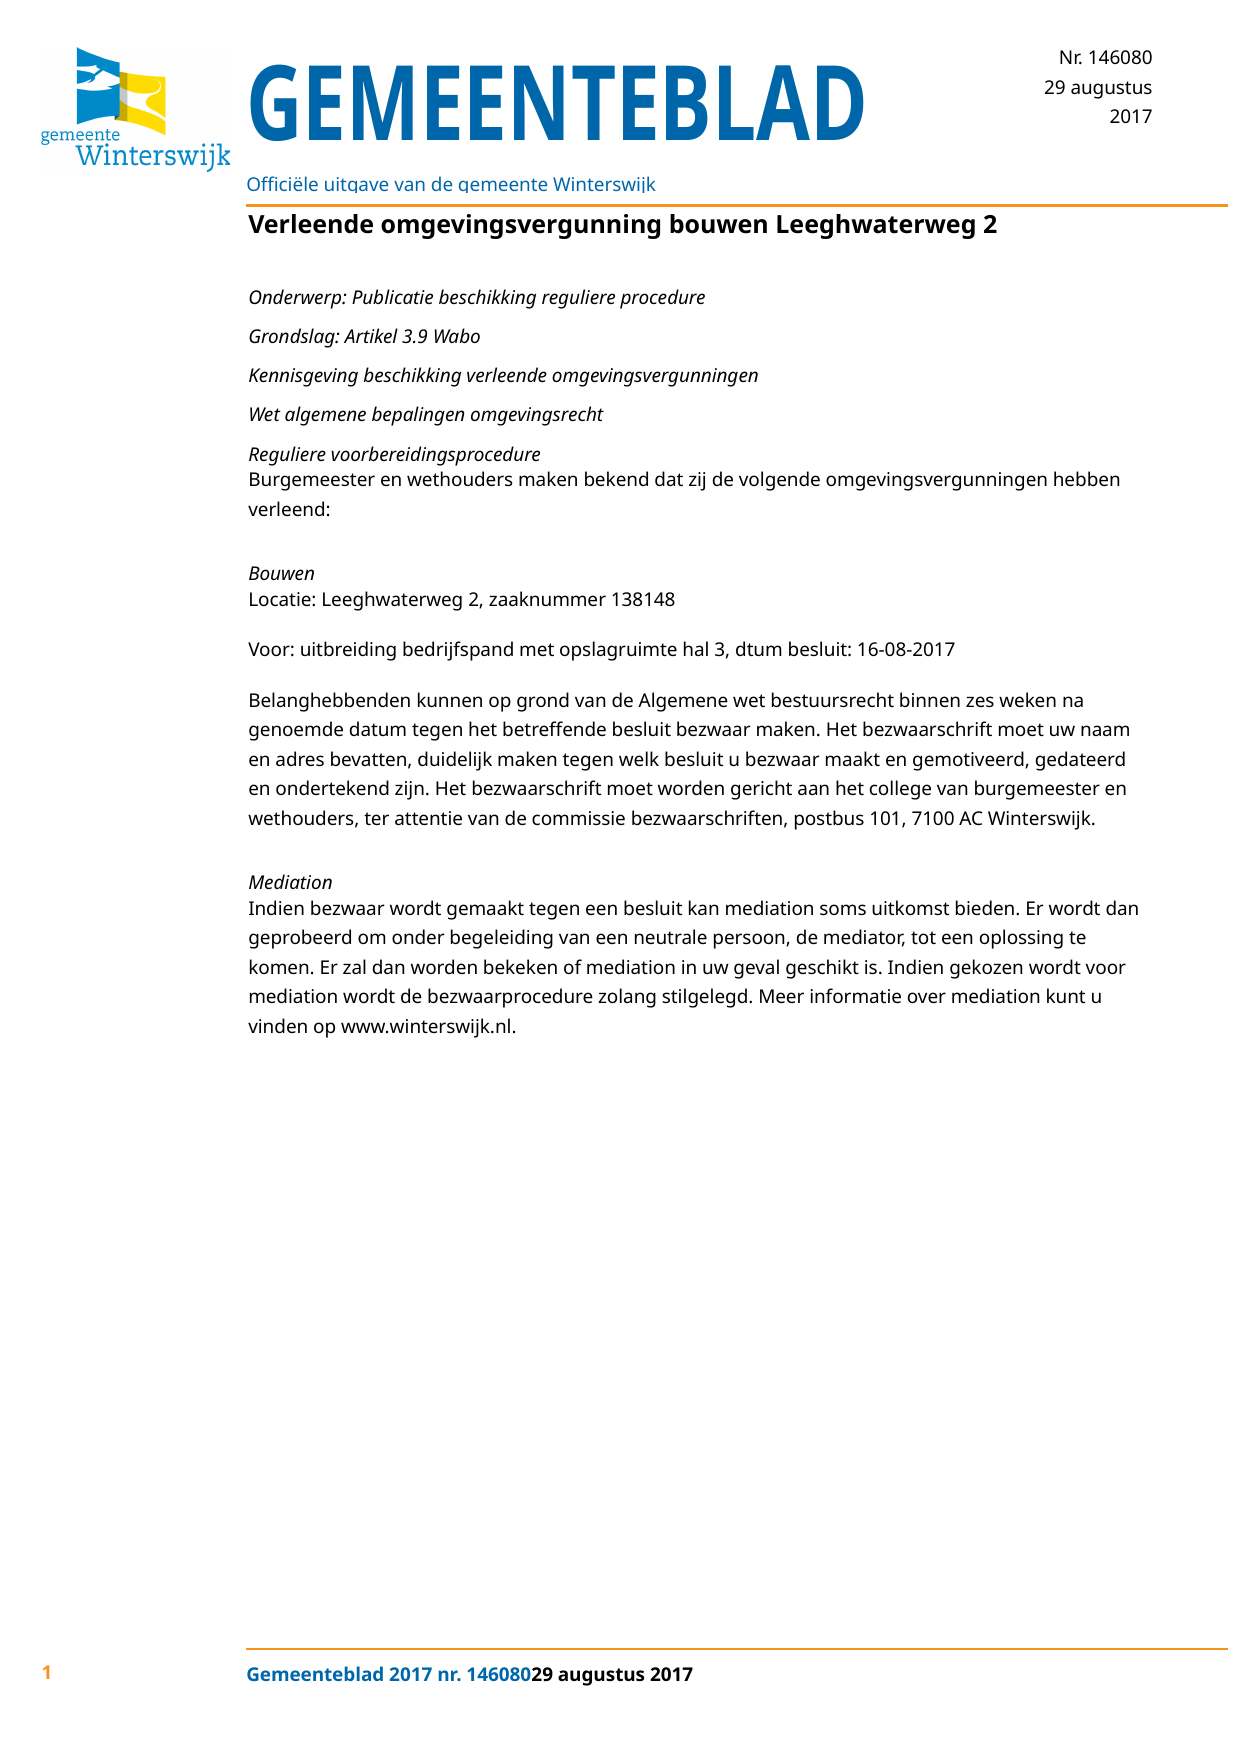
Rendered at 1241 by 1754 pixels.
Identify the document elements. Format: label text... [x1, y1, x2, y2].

text Reguliere voorbereidingsprocedure [248, 441, 1152, 467]
text Verleende omgevingsvergunning bouwen Leeghwaterweg 2 [248, 207, 1152, 241]
picture [225, 153, 231, 162]
text Indien bezwaar wordt gemaakt tegen een besluit kan mediation soms uitkomst bieden. Er wordt dan geprobeerd om onder begeleiding van een neutrale persoon, de mediator, tot een oplossing te komen. Er zal dan worden bekeken of mediation in uw geval geschikt is. Indien gekozen wordt voor mediation wordt de bezwaarprocedure zolang stilgelegd. Meer informatie over mediation kunt u vinden op www.winterswijk.nl. [248, 895, 1152, 1039]
picture [41, 47, 231, 172]
text Bouwen [248, 560, 1152, 586]
text Burgemeester en wethouders maken bekend dat zij de volgende omgevingsvergunningen hebben verleend: [248, 467, 1152, 522]
text Mediation [248, 869, 1152, 895]
text Grondslag: Artikel 3.9 Wabo [248, 323, 1152, 349]
text Wet algemene bepalingen omgevingsrecht [248, 402, 1152, 427]
text Locatie: Leeghwaterweg 2, zaaknummer 138148 [248, 586, 1152, 612]
text Kennisgeving beschikking verleende omgevingsvergunningen [248, 362, 1152, 388]
text Onderwerp: Publicatie beschikking reguliere procedure [248, 284, 1152, 309]
text Voor: uitbreiding bedrijfspand met opslagruimte hal 3, dtum besluit: 16-08-2017 [248, 636, 1152, 662]
text Belanghebbenden kunnen op grond van de Algemene wet bestuursrecht binnen zes weken na genoemde datum tegen het betreffende besluit bezwaar maken. Het bezwaarschrift moet uw naam en adres bevatten, duidelijk maken tegen welk besluit u bezwaar maakt en gemotiveerd, gedateerd en ondertekend zijn. Het bezwaarschrift moet worden gericht aan het college van burgemeester en wethouders, ter attentie van de commissie bezwaarschriften, postbus 101, 7100 AC Winterswijk. [248, 687, 1152, 831]
